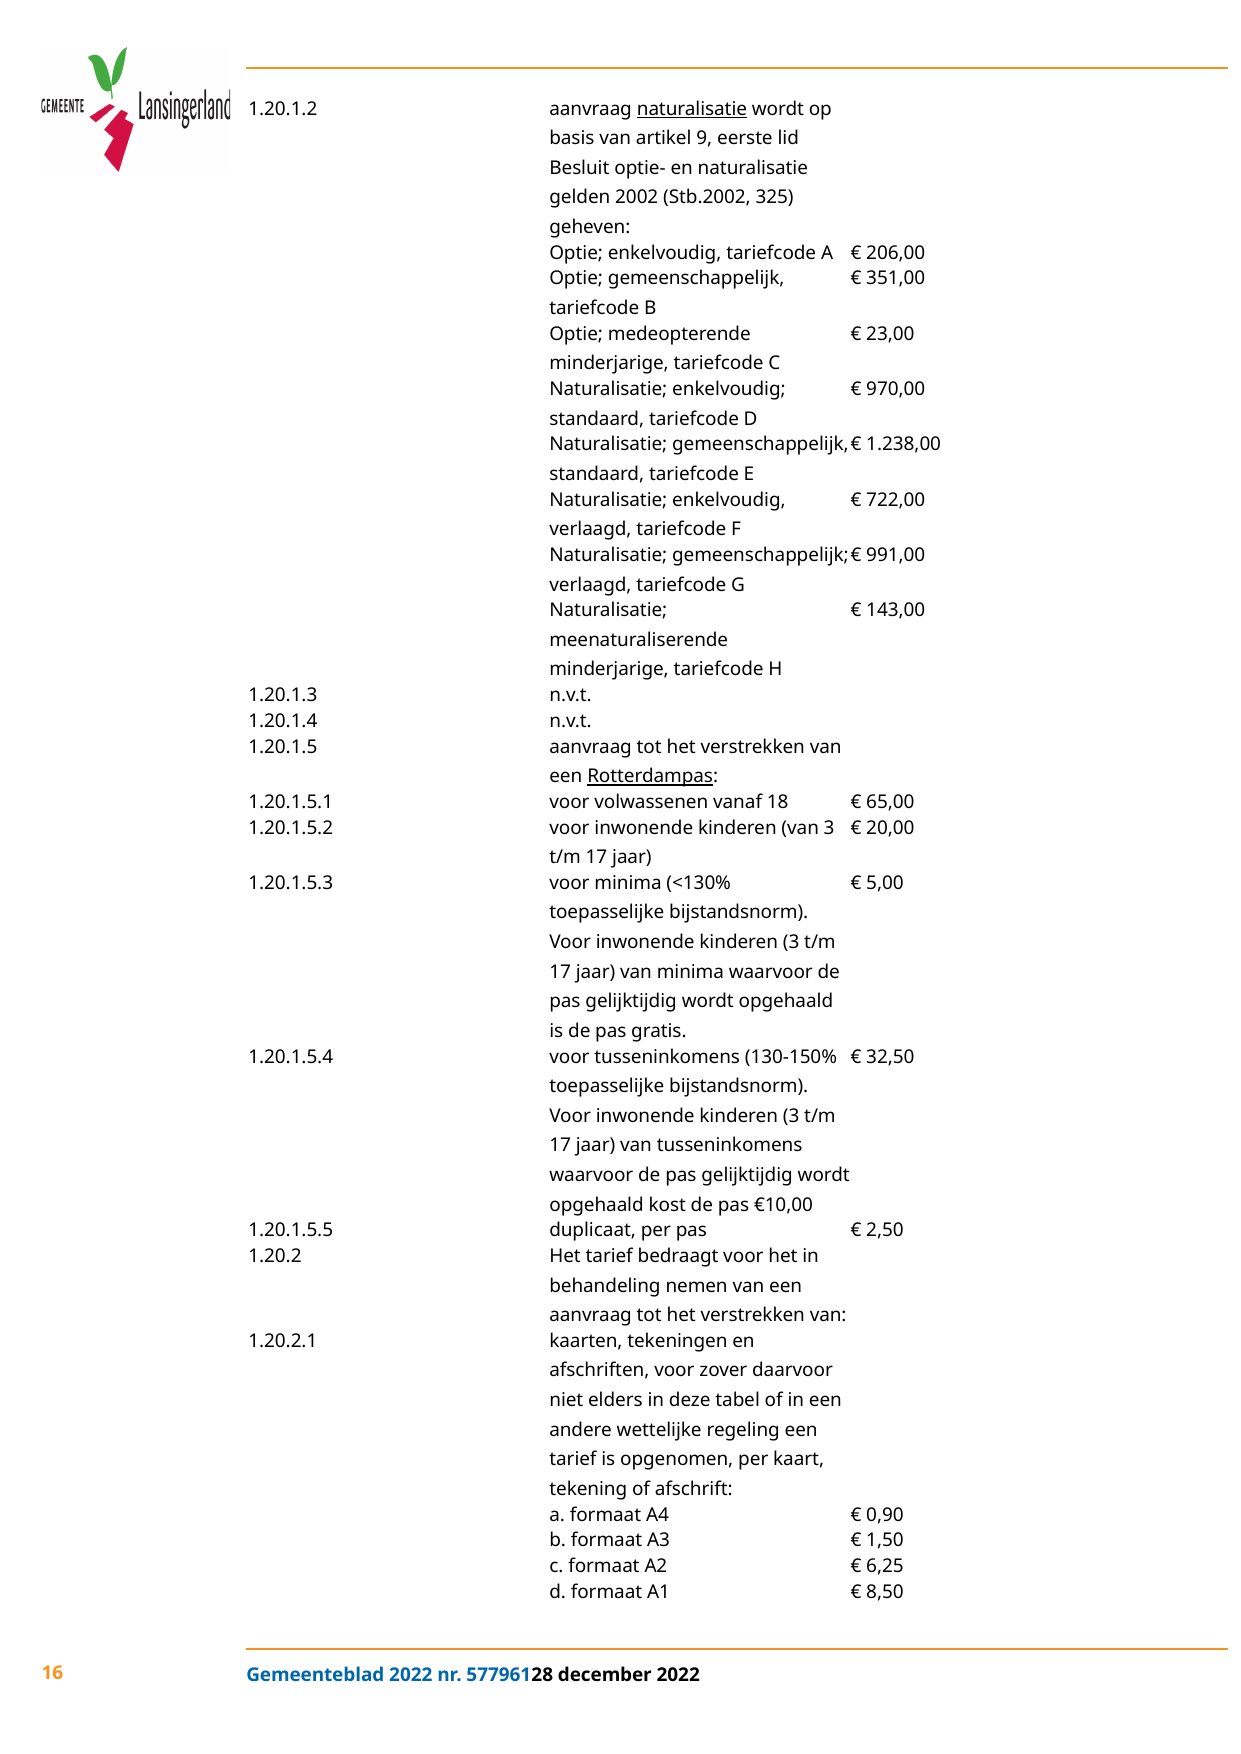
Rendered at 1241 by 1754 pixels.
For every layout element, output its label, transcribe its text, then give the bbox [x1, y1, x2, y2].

table_cell € 6,25 [850, 1552, 1152, 1578]
table_cell [248, 486, 549, 541]
table_cell aanvraag naturalisatie wordt op basis van artikel 9, eerste lid Besluit optie- en naturalisatie gelden 2002 (Stb.2002, 325) geheven: [549, 95, 850, 239]
table_cell [248, 1526, 549, 1552]
table_cell € 970,00 [850, 375, 1152, 431]
table_cell [248, 431, 549, 486]
table_cell 1.20.1.3 [248, 681, 549, 707]
table_cell 1.20.1.5 [248, 733, 549, 788]
table_cell Naturalisatie; enkelvoudig, verlaagd, tariefcode F [549, 486, 850, 541]
table_cell 1.20.1.5.5 [248, 1216, 549, 1242]
table_cell voor tusseninkomens (130-150% toepasselijke bijstandsnorm). Voor inwonende kinderen (3 t/m 17 jaar) van tusseninkomens waarvoor de pas gelijktijdig wordt opgehaald kost de pas €10,00 [549, 1043, 850, 1216]
picture [41, 47, 231, 172]
table_cell Naturalisatie; enkelvoudig; standaard, tariefcode D [549, 375, 850, 431]
table_cell [850, 733, 1152, 788]
table_cell kaarten, tekeningen en afschriften, voor zover daarvoor niet elders in deze tabel of in een andere wettelijke regeling een tarief is opgenomen, per kaart, tekening of afschrift: [549, 1327, 850, 1501]
table_cell a. formaat A4 [549, 1501, 850, 1526]
table_cell [850, 95, 1152, 239]
table_cell Naturalisatie; gemeenschappelijk, standaard, tariefcode E [549, 431, 850, 486]
table_cell Optie; gemeenschappelijk, tariefcode B [549, 265, 850, 320]
table_cell [248, 1578, 549, 1604]
table_cell duplicaat, per pas [549, 1216, 850, 1242]
table_cell 1.20.2 [248, 1242, 549, 1327]
table_cell € 2,50 [850, 1216, 1152, 1242]
table_cell Het tarief bedraagt voor het in behandeling nemen van een aanvraag tot het verstrekken van: [549, 1242, 850, 1327]
table_cell Naturalisatie; gemeenschappelijk; verlaagd, tariefcode G [549, 541, 850, 596]
table_cell n.v.t. [549, 681, 850, 707]
table_cell 1.20.1.4 [248, 707, 549, 733]
table_cell € 0,90 [850, 1501, 1152, 1526]
table_cell € 65,00 [850, 788, 1152, 814]
table_cell [850, 707, 1152, 733]
table_cell € 722,00 [850, 486, 1152, 541]
table_cell b. formaat A3 [549, 1526, 850, 1552]
table_cell € 143,00 [850, 596, 1152, 681]
table_cell [248, 1501, 549, 1526]
table_cell voor minima (<130% toepasselijke bijstandsnorm). Voor inwonende kinderen (3 t/m 17 jaar) van minima waarvoor de pas gelijktijdig wordt opgehaald is de pas gratis. [549, 869, 850, 1043]
table_cell € 1,50 [850, 1526, 1152, 1552]
table_cell Optie; medeopterende minderjarige, tariefcode C [549, 320, 850, 375]
table_cell d. formaat A1 [549, 1578, 850, 1604]
table_cell € 8,50 [850, 1578, 1152, 1604]
table_cell [248, 239, 549, 264]
table_cell [248, 265, 549, 320]
table_cell 1.20.1.5.2 [248, 814, 549, 869]
table_cell c. formaat A2 [549, 1552, 850, 1578]
table_cell voor volwassenen vanaf 18 [549, 788, 850, 814]
table_cell € 991,00 [850, 541, 1152, 596]
table_cell [850, 1242, 1152, 1327]
table_cell € 206,00 [850, 239, 1152, 264]
table_cell [850, 681, 1152, 707]
table_cell n.v.t. [549, 707, 850, 733]
table_cell [248, 596, 549, 681]
table_cell 1.20.2.1 [248, 1327, 549, 1501]
table_cell aanvraag tot het verstrekken van een Rotterdampas: [549, 733, 850, 788]
table_cell 1.20.1.5.4 [248, 1043, 549, 1216]
table_cell 1.20.1.5.3 [248, 869, 549, 1043]
table_cell € 5,00 [850, 869, 1152, 1043]
table_cell Optie; enkelvoudig, tariefcode A [549, 239, 850, 264]
table_cell € 32,50 [850, 1043, 1152, 1216]
table_cell [248, 375, 549, 431]
table_cell € 1.238,00 [850, 431, 1152, 486]
table_cell 1.20.1.5.1 [248, 788, 549, 814]
table_cell [850, 1327, 1152, 1501]
table_cell € 23,00 [850, 320, 1152, 375]
table_cell [248, 320, 549, 375]
table_cell voor inwonende kinderen (van 3 t/m 17 jaar) [549, 814, 850, 869]
table_cell [248, 541, 549, 596]
table_cell 1.20.1.2 [248, 95, 549, 239]
table_cell [248, 1552, 549, 1578]
table_cell Naturalisatie; meenaturaliserende minderjarige, tariefcode H [549, 596, 850, 681]
table_cell € 20,00 [850, 814, 1152, 869]
table_cell € 351,00 [850, 265, 1152, 320]
